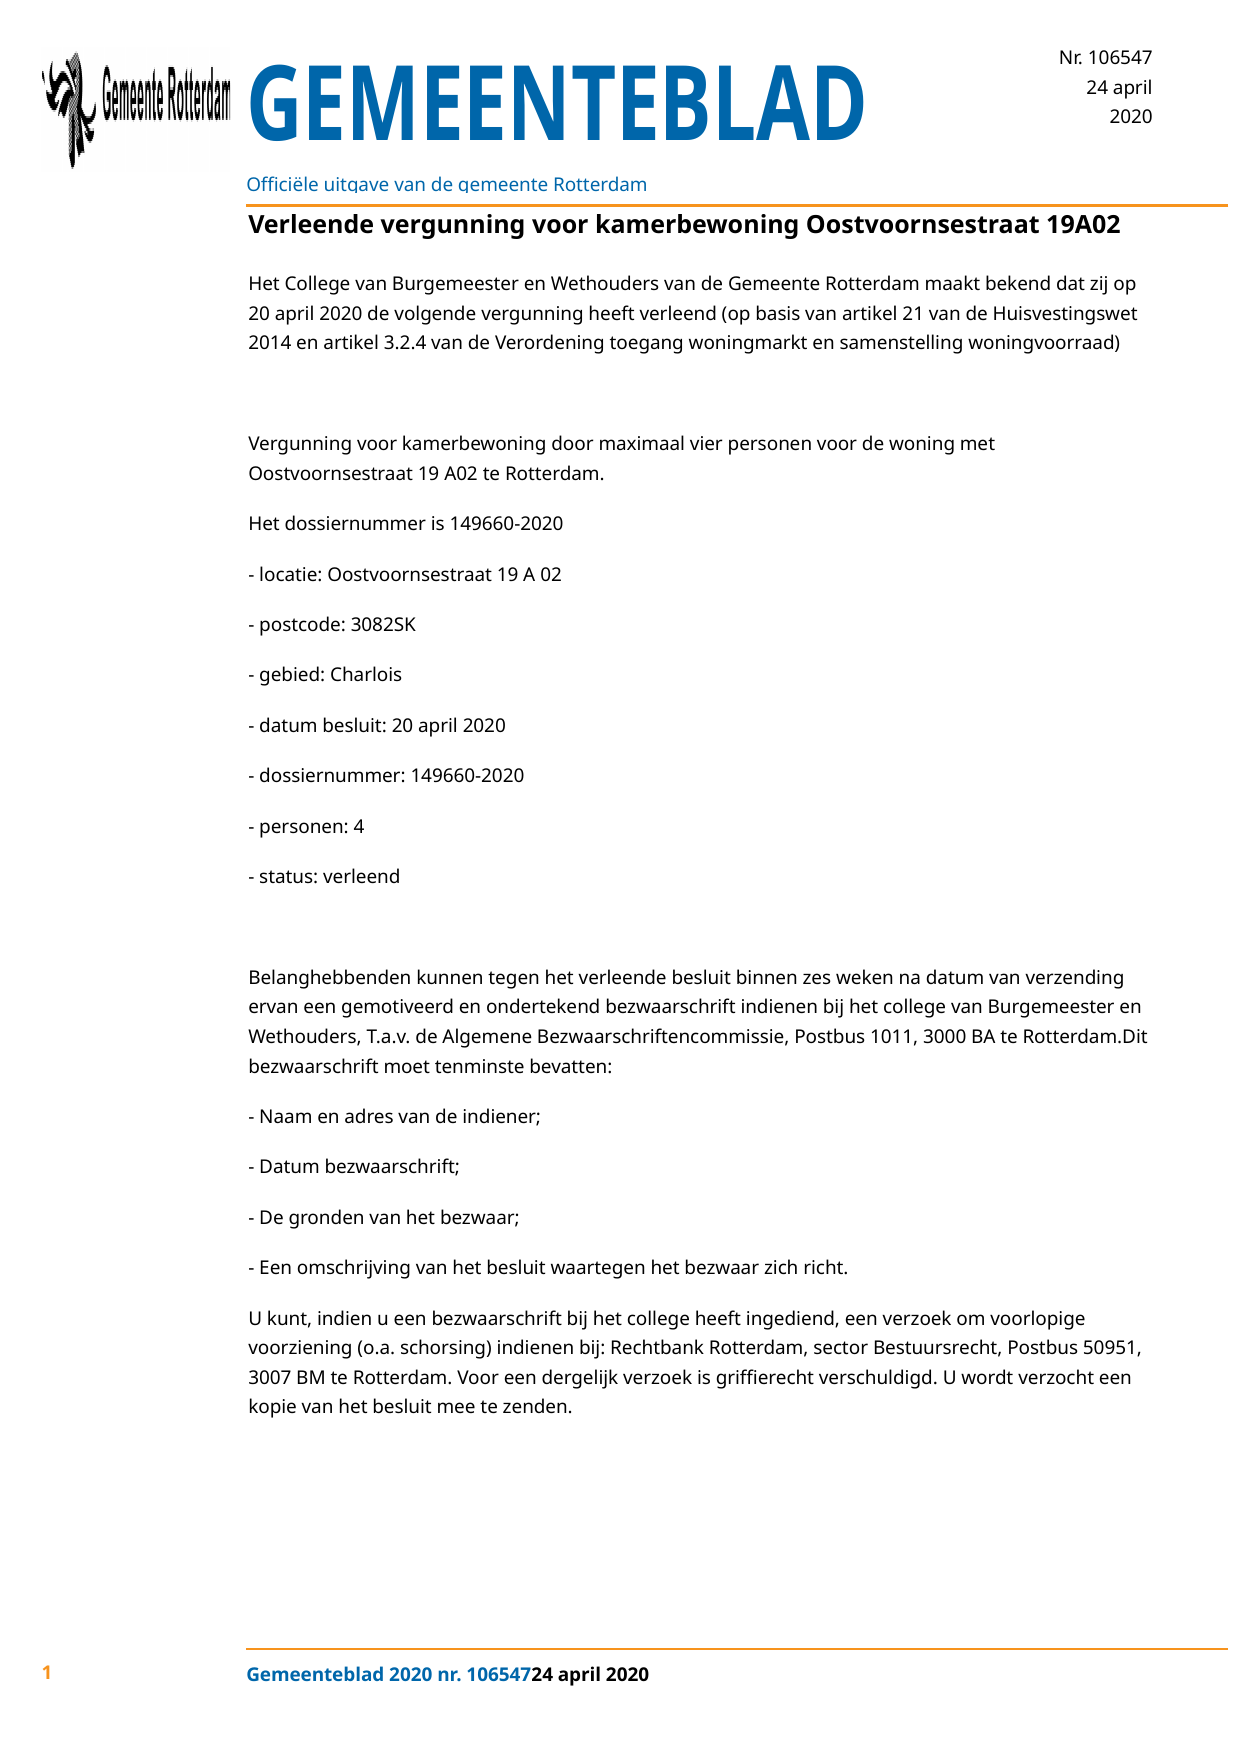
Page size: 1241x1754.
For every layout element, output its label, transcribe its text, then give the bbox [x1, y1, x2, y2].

text Vergunning voor kamerbewoning door maximaal vier personen voor de woning met Oostvoornsestraat 19 A02 te Rotterdam. [248, 430, 1152, 486]
text Het dossiernummer is 149660-2020 [248, 510, 1152, 536]
text - De gronden van het bezwaar; [248, 1204, 1152, 1230]
text - dossiernummer: 149660-2020 [248, 762, 1152, 788]
text Verleende vergunning voor kamerbewoning Oostvoornsestraat 19A02 [248, 207, 1152, 241]
text - datum besluit: 20 april 2020 [248, 712, 1152, 738]
text - status: verleend [248, 863, 1152, 889]
picture [41, 47, 231, 172]
text - Naam en adres van de indiener; [248, 1103, 1152, 1129]
text - locatie: Oostvoornsestraat 19 A 02 [248, 561, 1152, 586]
text - postcode: 3082SK [248, 611, 1152, 637]
text U kunt, indien u een bezwaarschrift bij het college heeft ingediend, een verzoek om voorlopige voorziening (o.a. schorsing) indienen bij: Rechtbank Rotterdam, sector Bestuursrecht, Postbus 50951, 3007 BM te Rotterdam. Voor een dergelijk verzoek is griffierecht verschuldigd. U wordt verzocht een kopie van het besluit mee te zenden. [248, 1305, 1152, 1419]
text - Een omschrijving van het besluit waartegen het bezwaar zich richt. [248, 1254, 1152, 1280]
text - gebied: Charlois [248, 662, 1152, 687]
text - personen: 4 [248, 813, 1152, 838]
text Het College van Burgemeester en Wethouders van de Gemeente Rotterdam maakt bekend dat zij op 20 april 2020 de volgende vergunning heeft verleend (op basis van artikel 21 van de Huisvestingswet 2014 en artikel 3.2.4 van de Verordening toegang woningmarkt en samenstelling woningvoorraad) [248, 270, 1152, 355]
text Belanghebbenden kunnen tegen het verleende besluit binnen zes weken na datum van verzending ervan een gemotiveerd en ondertekend bezwaarschrift indienen bij het college van Burgemeester en Wethouders, T.a.v. de Algemene Bezwaarschriftencommissie, Postbus 1011, 3000 BA te Rotterdam.Dit bezwaarschrift moet tenminste bevatten: [248, 964, 1152, 1078]
text - Datum bezwaarschrift; [248, 1154, 1152, 1179]
